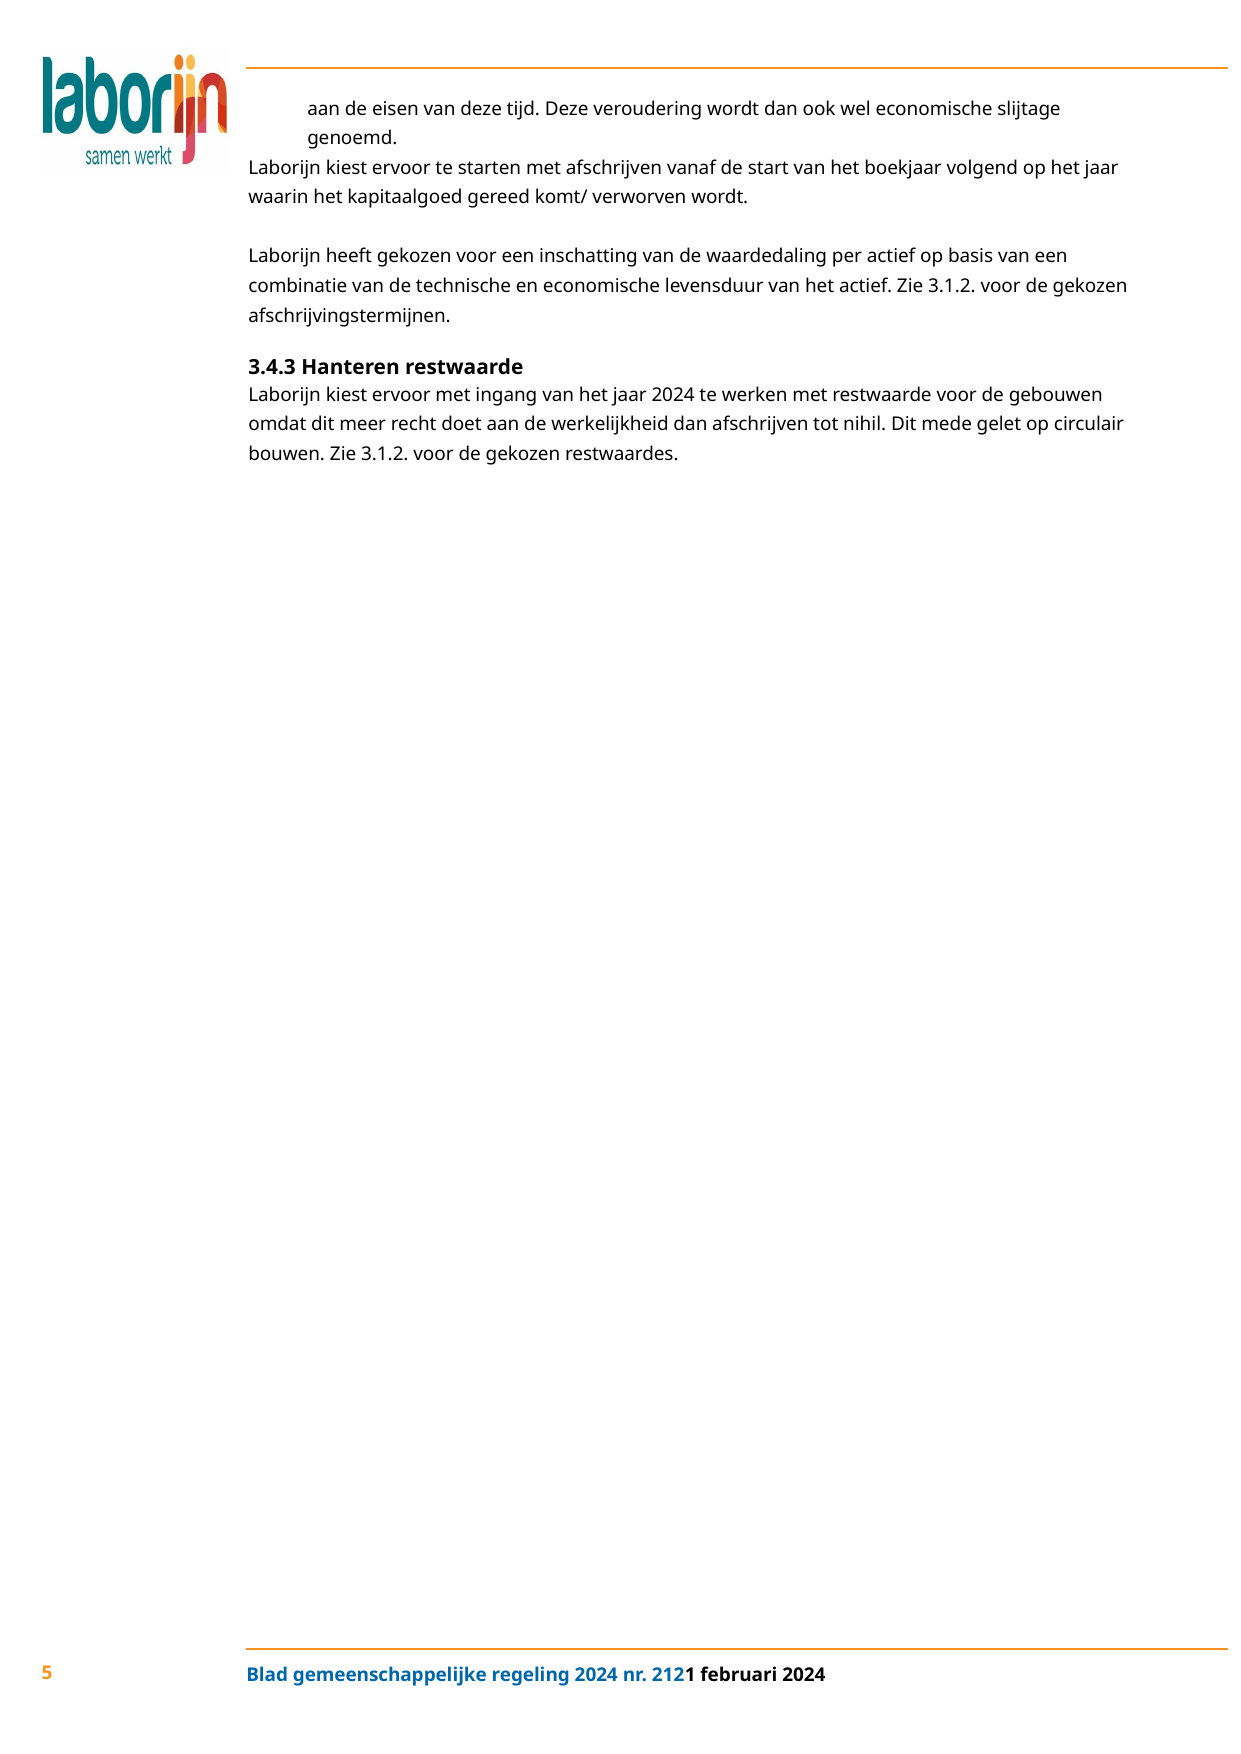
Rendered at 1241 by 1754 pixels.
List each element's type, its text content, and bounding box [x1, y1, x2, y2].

list aan de eisen van deze tijd. Deze veroudering wordt dan ook wel economische slijtage genoemd. [248, 95, 1152, 150]
text 3.4.3 Hanteren restwaarde [248, 352, 1152, 381]
picture [41, 47, 231, 172]
text Laborijn heeft gekozen voor een inschatting van de waardedaling per actief op basis van een combinatie van de technische en economische levensduur van het actief. Zie 3.1.2. voor de gekozen afschrijvingstermijnen. [248, 243, 1152, 328]
text Laborijn kiest ervoor met ingang van het jaar 2024 te werken met restwaarde voor de gebouwen omdat dit meer recht doet aan de werkelijkheid dan afschrijven tot nihil. Dit mede gelet op circulair bouwen. Zie 3.1.2. voor de gekozen restwaardes. [248, 381, 1152, 466]
text Laborijn kiest ervoor te starten met afschrijven vanaf de start van het boekjaar volgend op het jaar waarin het kapitaalgoed gereed komt/ verworven wordt. [248, 154, 1152, 209]
